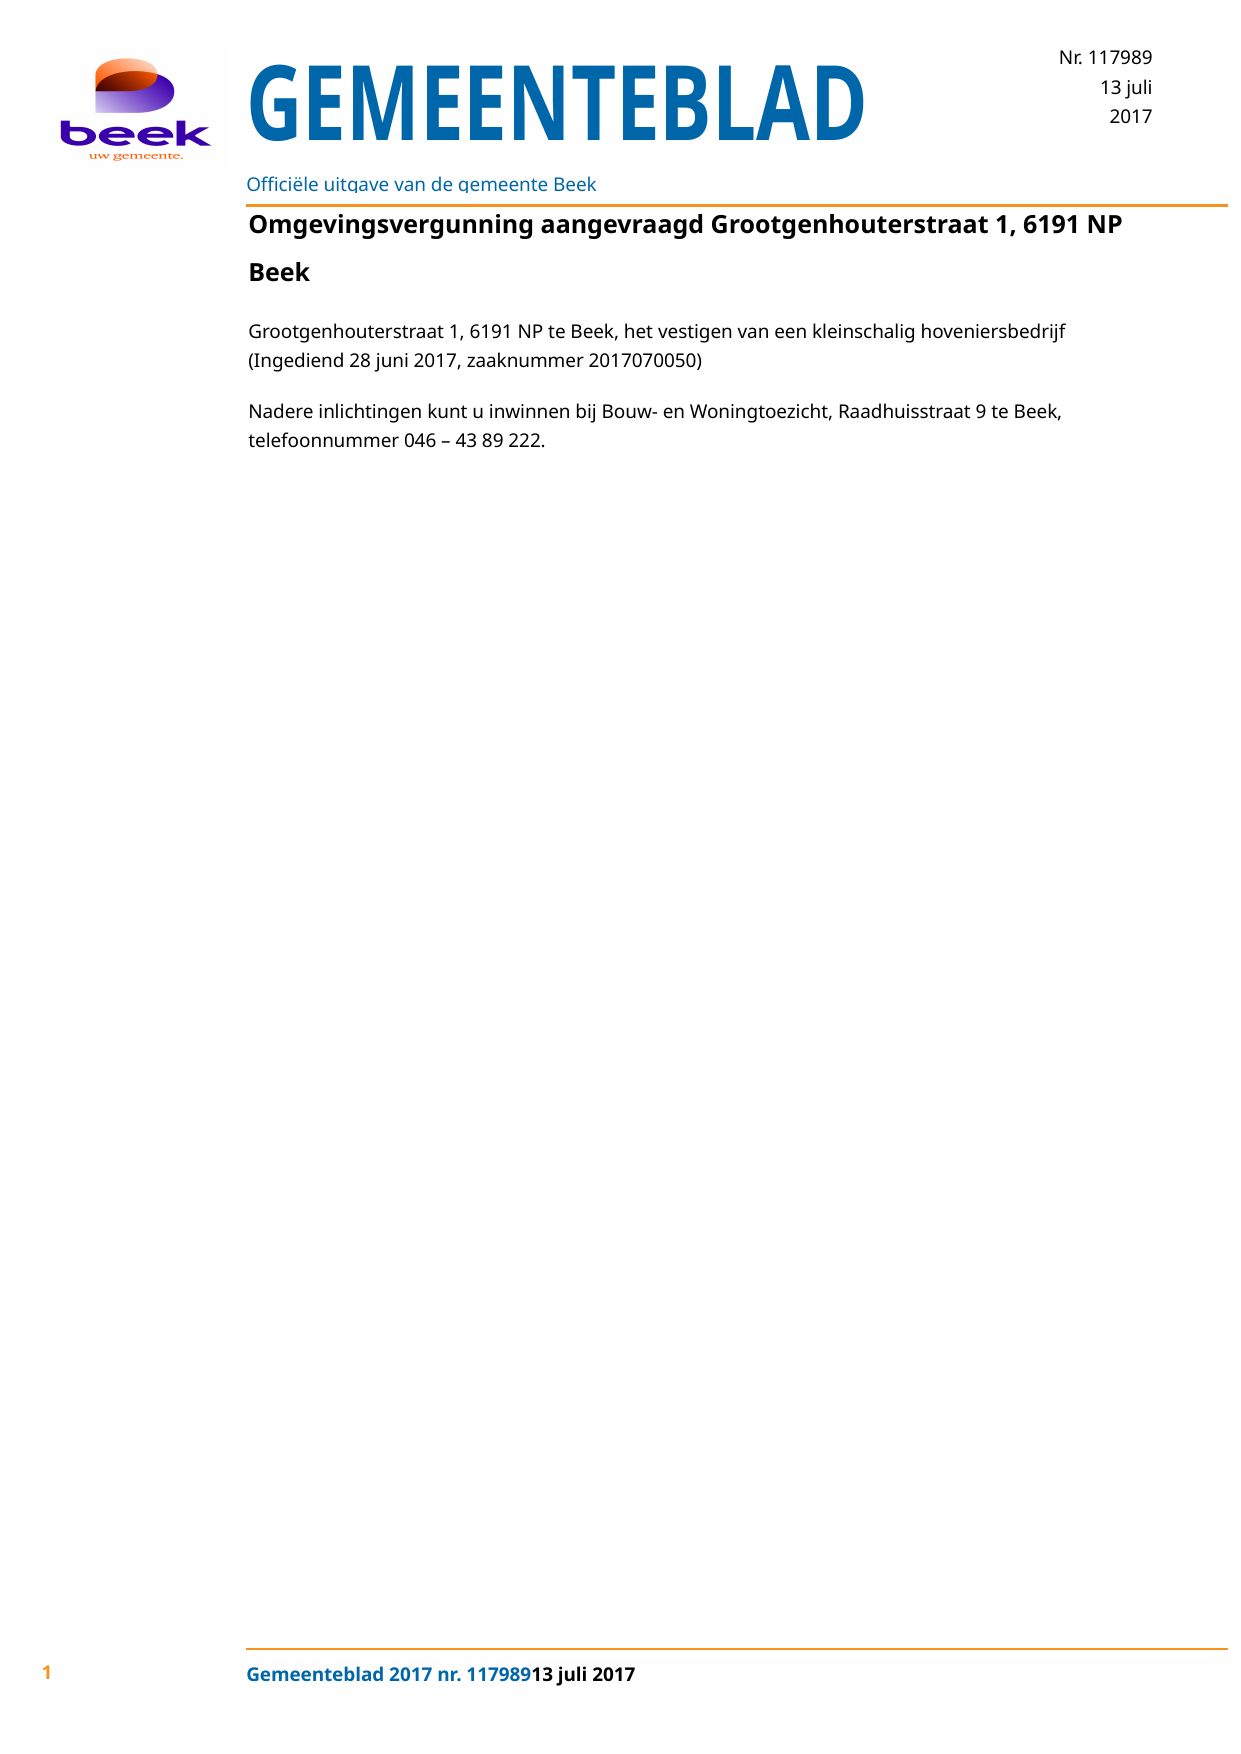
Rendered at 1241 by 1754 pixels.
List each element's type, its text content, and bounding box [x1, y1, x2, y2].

text Omgevingsvergunning aangevraagd Grootgenhouterstraat 1, 6191 NP Beek [248, 207, 1152, 288]
text Nadere inlichtingen kunt u inwinnen bij Bouw- en Woningtoezicht, Raadhuisstraat 9 te Beek, telefoonnummer 046 – 43 89 222. [248, 398, 1152, 453]
text Grootgenhouterstraat 1, 6191 NP te Beek, het vestigen van een kleinschalig hoveniersbedrijf (Ingediend 28 juni 2017, zaaknummer 2017070050) [248, 318, 1152, 373]
picture [41, 47, 231, 172]
